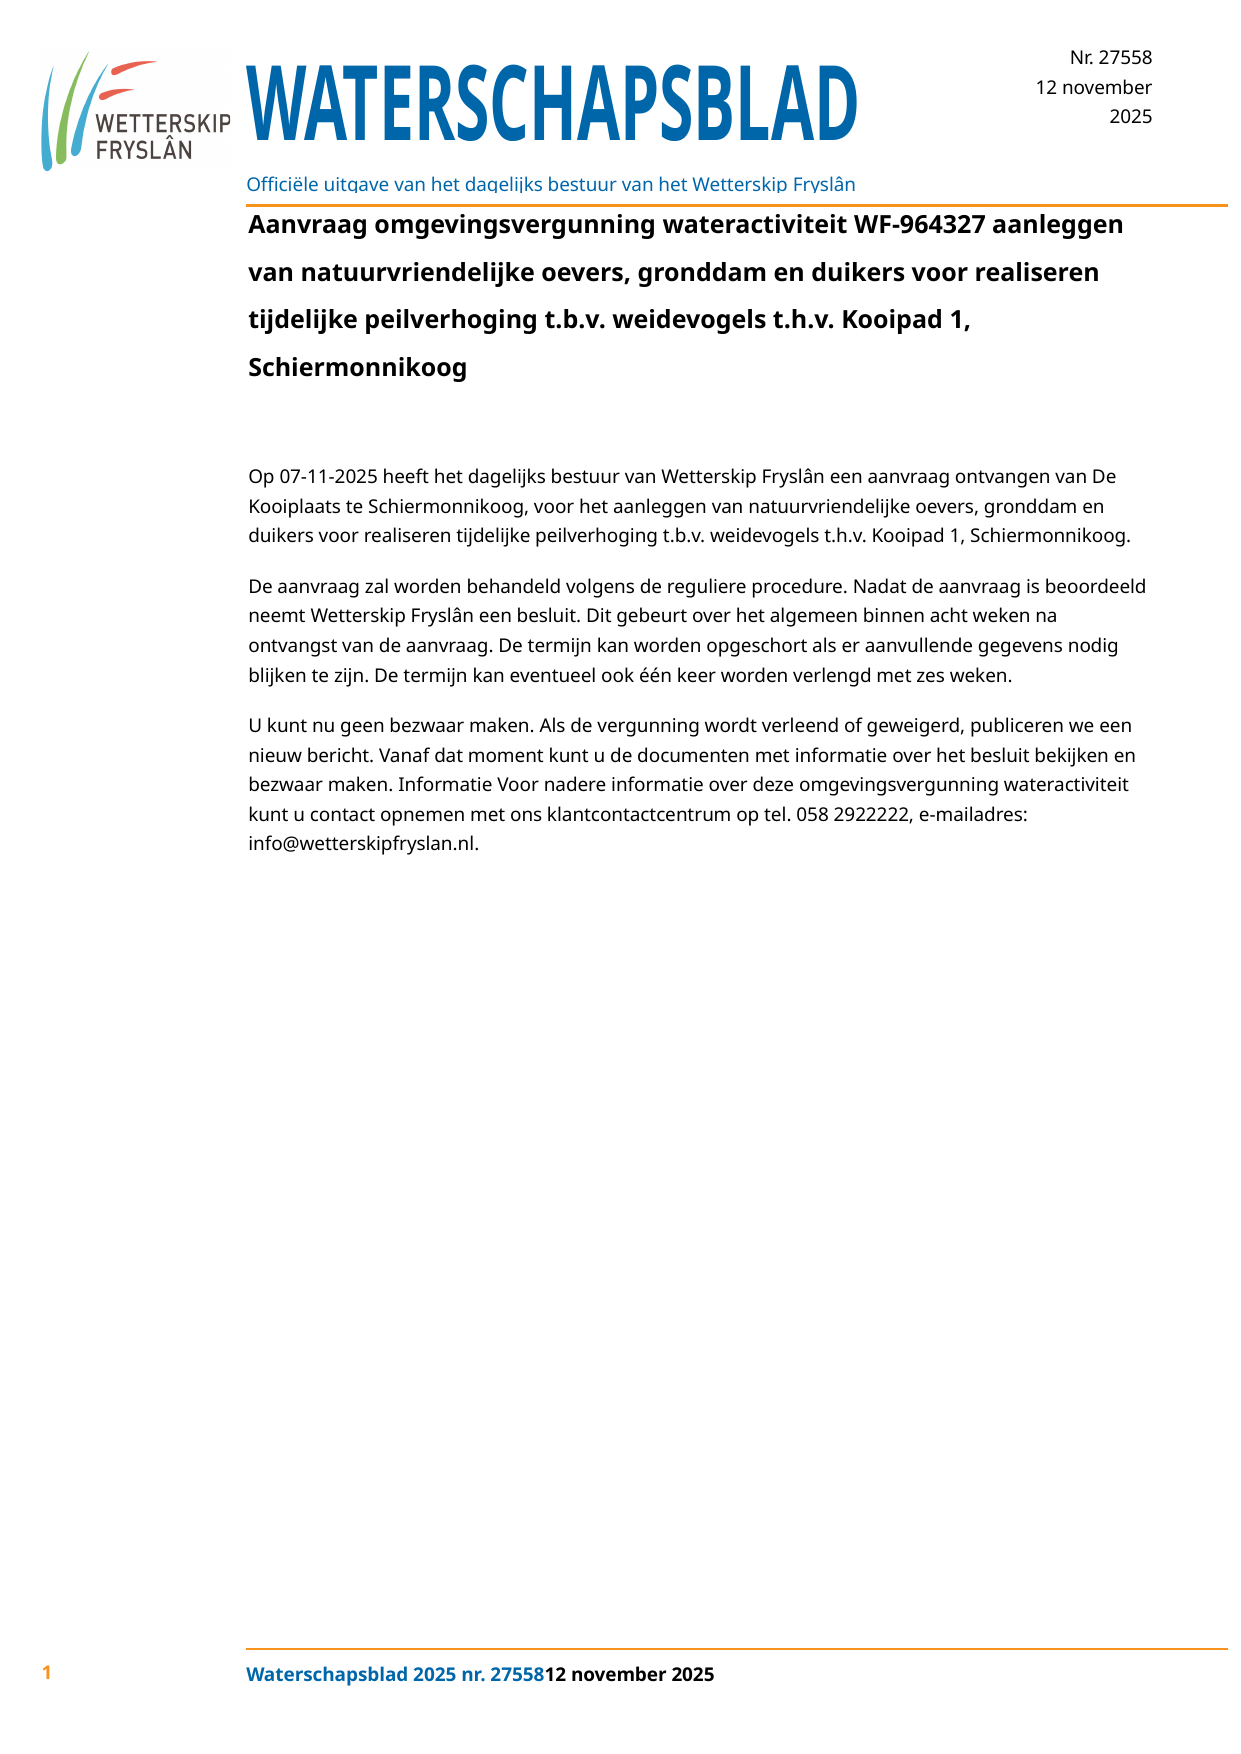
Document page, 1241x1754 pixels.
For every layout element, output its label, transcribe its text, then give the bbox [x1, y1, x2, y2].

text Op 07-11-2025 heeft het dagelijks bestuur van Wetterskip Fryslân een aanvraag ontvangen van De Kooiplaats te Schiermonnikoog, voor het aanleggen van natuurvriendelijke oevers, gronddam en duikers voor realiseren tijdelijke peilverhoging t.b.v. weidevogels t.h.v. Kooipad 1, Schiermonnikoog. [248, 463, 1152, 548]
text De aanvraag zal worden behandeld volgens de reguliere procedure. Nadat de aanvraag is beoordeeld neemt Wetterskip Fryslân een besluit. Dit gebeurt over het algemeen binnen acht weken na ontvangst van de aanvraag. De termijn kan worden opgeschort als er aanvullende gegevens nodig blijken te zijn. De termijn kan eventueel ook één keer worden verlengd met zes weken. [248, 573, 1152, 688]
text U kunt nu geen bezwaar maken. Als de vergunning wordt verleend of geweigerd, publiceren we een nieuw bericht. Vanaf dat moment kunt u de documenten met informatie over het besluit bekijken en bezwaar maken. Informatie Voor nadere informatie over deze omgevingsvergunning wateractiviteit kunt u contact opnemen met ons klantcontactcentrum op tel. 058 2922222, e-mailadres: info@wetterskipfryslan.nl. [248, 712, 1152, 856]
text Aanvraag omgevingsvergunning wateractiviteit WF-964327 aanleggen van natuurvriendelijke oevers, gronddam en duikers voor realiseren tijdelijke peilverhoging t.b.v. weidevogels t.h.v. Kooipad 1, Schiermonnikoog [248, 207, 1152, 384]
picture [41, 47, 231, 172]
